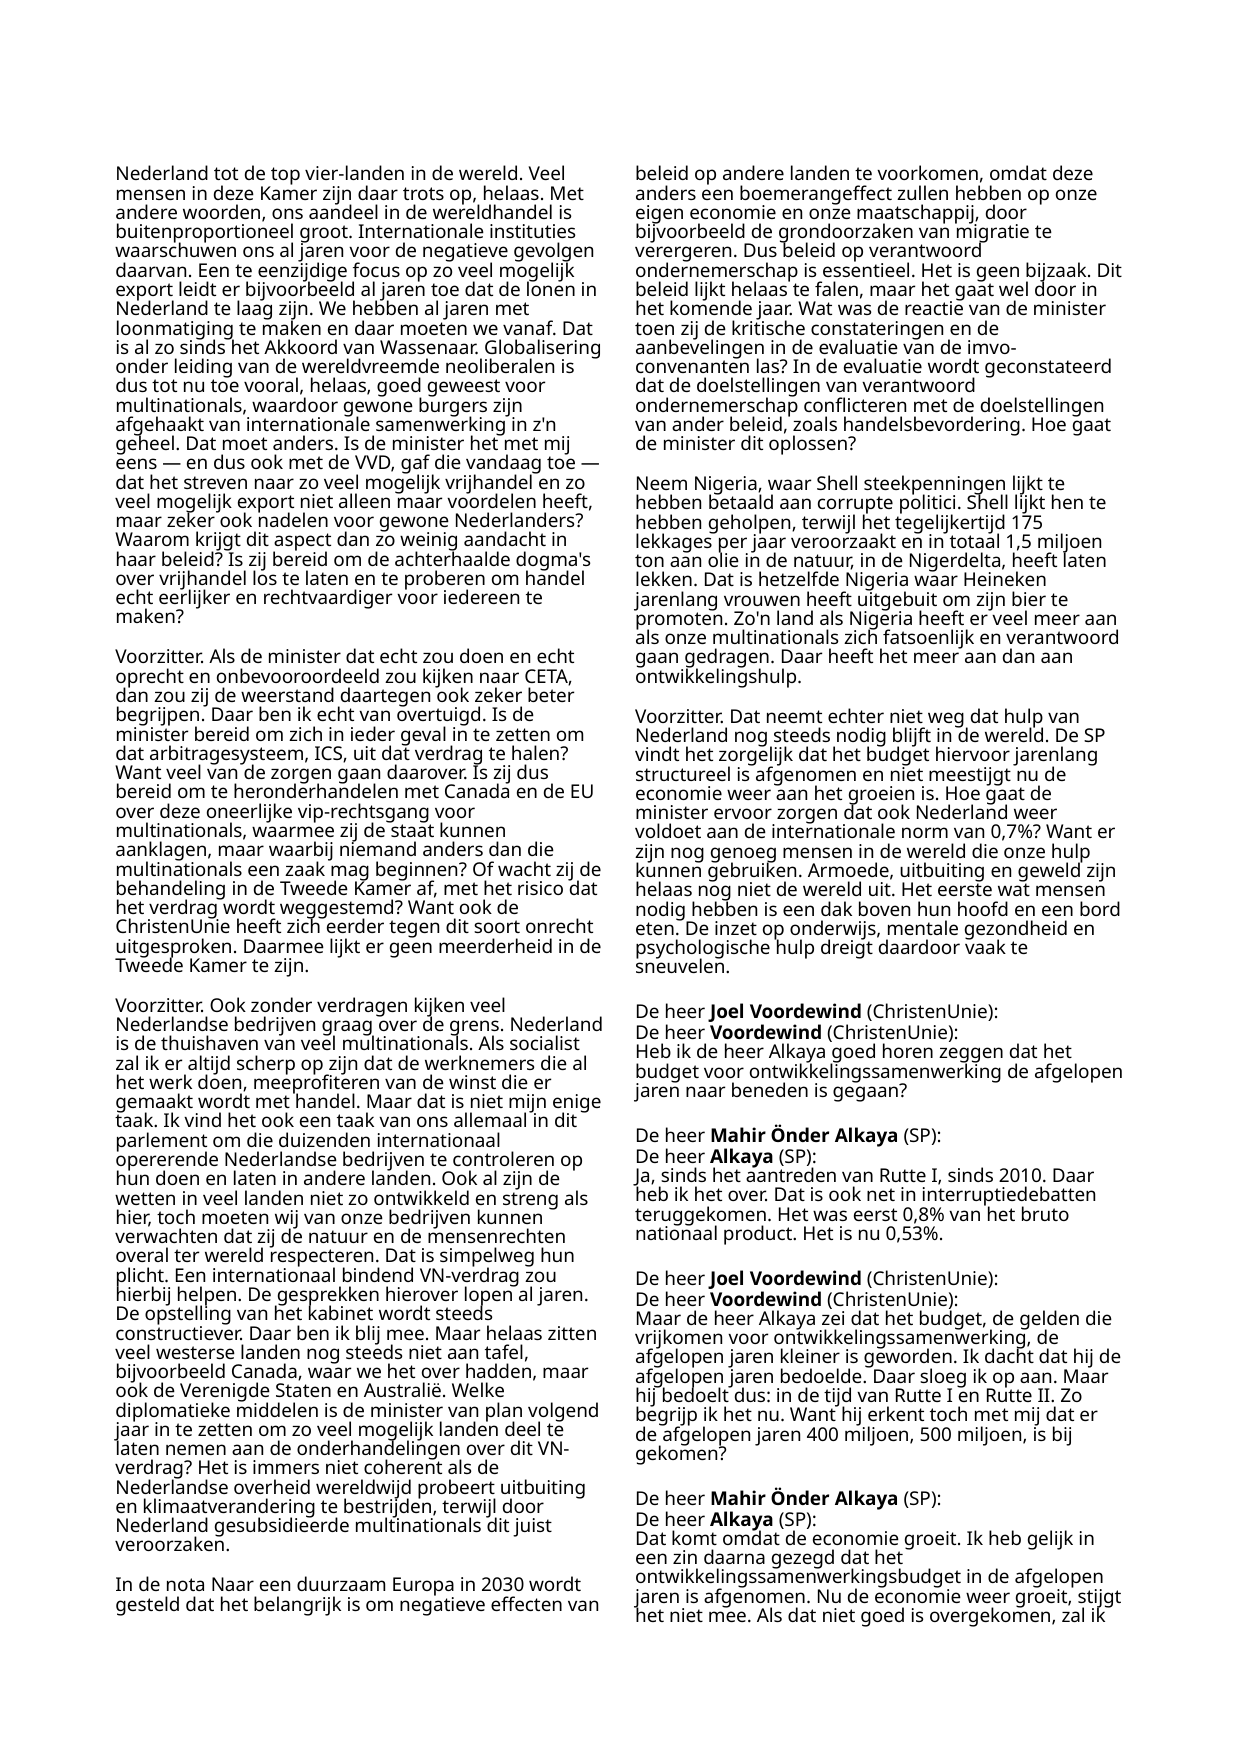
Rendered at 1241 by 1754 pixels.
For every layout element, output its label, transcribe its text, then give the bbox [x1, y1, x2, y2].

text Voorzitter. Als de minister dat echt zou doen en echt oprecht en onbevooroordeeld zou kijken naar CETA, dan zou zij de weerstand daartegen ook zeker beter begrijpen. Daar ben ik echt van overtuigd. Is de minister bereid om zich in ieder geval in te zetten om dat arbitragesysteem, ICS, uit dat verdrag te halen? Want veel van de zorgen gaan daarover. Is zij dus bereid om te heronderhandelen met Canada en de EU over deze oneerlijke vip-rechtsgang voor multinationals, waarmee zij de staat kunnen aanklagen, maar waarbij niemand anders dan die multinationals een zaak mag beginnen? Of wacht zij de behandeling in de Tweede Kamer af, met het risico dat het verdrag wordt weggestemd? Want ook de ChristenUnie heeft zich eerder tegen dit soort onrecht uitgesproken. Daarmee lijkt er geen meerderheid in de Tweede Kamer te zijn. [115, 648, 605, 976]
text Dat komt omdat de economie groeit. Ik heb gelijk in een zin daarna gezegd dat het ontwikkelingssamenwerkingsbudget in de afgelopen jaren is afgenomen. Nu de economie weer groeit, stijgt het niet mee. Als dat niet goed is overgekomen, zal ik [635, 1530, 1125, 1626]
text Voorzitter. Ook zonder verdragen kijken veel Nederlandse bedrijven graag over de grens. Nederland is de thuishaven van veel multinationals. Als socialist zal ik er altijd scherp op zijn dat de werknemers die al het werk doen, meeprofiteren van de winst die er gemaakt wordt met handel. Maar dat is niet mijn enige taak. Ik vind het ook een taak van ons allemaal in dit parlement om die duizenden internationaal opererende Nederlandse bedrijven te controleren op hun doen en laten in andere landen. Ook al zijn de wetten in veel landen niet zo ontwikkeld en streng als hier, toch moeten wij van onze bedrijven kunnen verwachten dat zij de natuur en de mensenrechten overal ter wereld respecteren. Dat is simpelweg hun plicht. Een internationaal bindend VN-verdrag zou hierbij helpen. De gesprekken hierover lopen al jaren. De opstelling van het kabinet wordt steeds constructiever. Daar ben ik blij mee. Maar helaas zitten veel westerse landen nog steeds niet aan tafel, bijvoorbeeld Canada, waar we het over hadden, maar ook de Verenigde Staten en Australië. Welke diplomatieke middelen is de minister van plan volgend jaar in te zetten om zo veel mogelijk landen deel te laten nemen aan de onderhandelingen over dit VN-verdrag? Het is immers niet coherent als de Nederlandse overheid wereldwijd probeert uitbuiting en klimaatverandering te bestrijden, terwijl door Nederland gesubsidieerde multinationals dit juist veroorzaken. [115, 997, 605, 1556]
text Neem Nigeria, waar Shell steekpenningen lijkt te hebben betaald aan corrupte politici. Shell lijkt hen te hebben geholpen, terwijl het tegelijkertijd 175 lekkages per jaar veroorzaakt en in totaal 1,5 miljoen ton aan olie in de natuur, in de Nigerdelta, heeft laten lekken. Dat is hetzelfde Nigeria waar Heineken jarenlang vrouwen heeft uitgebuit om zijn bier te promoten. Zo'n land als Nigeria heeft er veel meer aan als onze multinationals zich fatsoenlijk en verantwoord gaan gedragen. Daar heeft het meer aan dan aan ontwikkelingshulp. [635, 475, 1125, 687]
text Maar de heer Alkaya zei dat het budget, de gelden die vrijkomen voor ontwikkelingssamenwerking, de afgelopen jaren kleiner is geworden. Ik dacht dat hij de afgelopen jaren bedoelde. Daar sloeg ik op aan. Maar hij bedoelt dus: in de tijd van Rutte I en Rutte II. Zo begrijp ik het nu. Want hij erkent toch met mij dat er de afgelopen jaren 400 miljoen, 500 miljoen, is bij gekomen? [635, 1310, 1125, 1464]
text De heer Alkaya (SP): [635, 1511, 1125, 1530]
text De heer Alkaya (SP): [635, 1148, 1125, 1167]
text Voorzitter. Dat neemt echter niet weg dat hulp van Nederland nog steeds nodig blijft in de wereld. De SP vindt het zorgelijk dat het budget hiervoor jarenlang structureel is afgenomen en niet meestijgt nu de economie weer aan het groeien is. Hoe gaat de minister ervoor zorgen dat ook Nederland weer voldoet aan de internationale norm van 0,7%? Want er zijn nog genoeg mensen in de wereld die onze hulp kunnen gebruiken. Armoede, uitbuiting en geweld zijn helaas nog niet de wereld uit. Het eerste wat mensen nodig hebben is een dak boven hun hoofd en een bord eten. De inzet op onderwijs, mentale gezondheid en psychologische hulp dreigt daardoor vaak te sneuvelen. [635, 708, 1125, 978]
text De heer Mahir Önder Alkaya (SP): [635, 1122, 1125, 1148]
text De heer Voordewind (ChristenUnie): [635, 1291, 1125, 1310]
text beleid op andere landen te voorkomen, omdat deze anders een boemerangeffect zullen hebben op onze eigen economie en onze maatschappij, door bijvoorbeeld de grondoorzaken van migratie te verergeren. Dus beleid op verantwoord ondernemerschap is essentieel. Het is geen bijzaak. Dit beleid lijkt helaas te falen, maar het gaat wel door in het komende jaar. Wat was de reactie van de minister toen zij de kritische constateringen en de aanbevelingen in de evaluatie van de imvo-convenanten las? In de evaluatie wordt geconstateerd dat de doelstellingen van verantwoord ondernemerschap conflicteren met de doelstellingen van ander beleid, zoals handelsbevordering. Hoe gaat de minister dit oplossen? [635, 165, 1125, 454]
text De heer Joel Voordewind (ChristenUnie): [635, 998, 1125, 1024]
text De heer Joel Voordewind (ChristenUnie): [635, 1265, 1125, 1291]
text Nederland tot de top vier-landen in de wereld. Veel mensen in deze Kamer zijn daar trots op, helaas. Met andere woorden, ons aandeel in de wereldhandel is buitenproportioneel groot. Internationale instituties waarschuwen ons al jaren voor de negatieve gevolgen daarvan. Een te eenzijdige focus op zo veel mogelijk export leidt er bijvoorbeeld al jaren toe dat de lonen in Nederland te laag zijn. We hebben al jaren met loonmatiging te maken en daar moeten we vanaf. Dat is al zo sinds het Akkoord van Wassenaar. Globalisering onder leiding van de wereldvreemde neoliberalen is dus tot nu toe vooral, helaas, goed geweest voor multinationals, waardoor gewone burgers zijn afgehaakt van internationale samenwerking in z'n geheel. Dat moet anders. Is de minister het met mij eens — en dus ook met de VVD, gaf die vandaag toe — dat het streven naar zo veel mogelijk vrijhandel en zo veel mogelijk export niet alleen maar voordelen heeft, maar zeker ook nadelen voor gewone Nederlanders? Waarom krijgt dit aspect dan zo weinig aandacht in haar beleid? Is zij bereid om de achterhaalde dogma's over vrijhandel los te laten en te proberen om handel echt eerlijker en rechtvaardiger voor iedereen te maken? [115, 165, 605, 628]
text De heer Voordewind (ChristenUnie): [635, 1024, 1125, 1043]
text Ja, sinds het aantreden van Rutte I, sinds 2010. Daar heb ik het over. Dat is ook net in interruptiedebatten teruggekomen. Het was eerst 0,8% van het bruto nationaal product. Het is nu 0,53%. [635, 1167, 1125, 1244]
text In de nota Naar een duurzaam Europa in 2030 wordt gesteld dat het belangrijk is om negatieve effecten van [115, 1576, 605, 1615]
text De heer Mahir Önder Alkaya (SP): [635, 1485, 1125, 1511]
text Heb ik de heer Alkaya goed horen zeggen dat het budget voor ontwikkelingssamenwerking de afgelopen jaren naar beneden is gegaan? [635, 1043, 1125, 1101]
